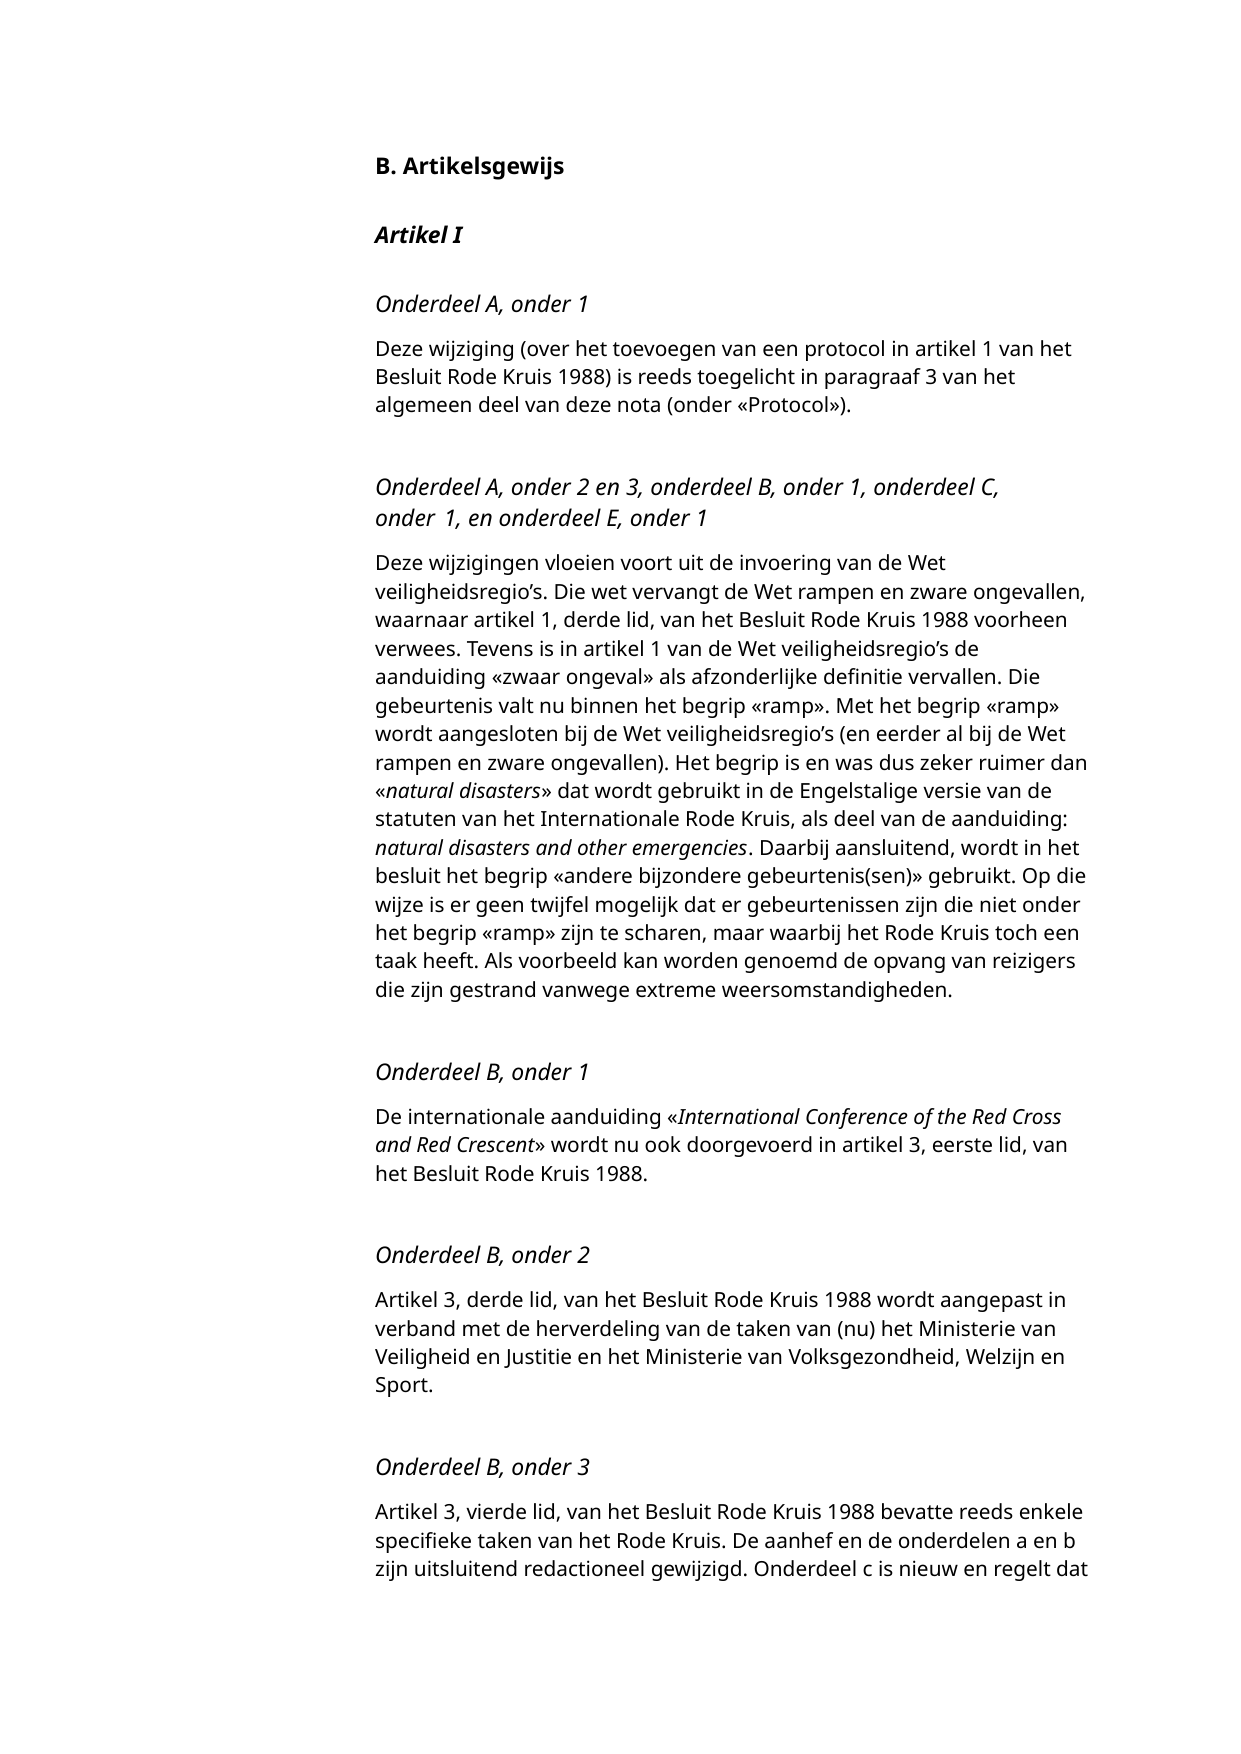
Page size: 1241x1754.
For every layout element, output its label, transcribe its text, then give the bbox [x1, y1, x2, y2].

subtitle Onderdeel A, onder 1 [375, 287, 1090, 319]
text Artikel 3, vierde lid, van het Besluit Rode Kruis 1988 bevatte reeds enkele specifieke taken van het Rode Kruis. De aanhef en de onderdelen a en b zijn uitsluitend redactioneel gewijzigd. Onderdeel c is nieuw en regelt dat [375, 1497, 1090, 1583]
subtitle Onderdeel A, onder 2 en 3, onderdeel B, onder 1, onderdeel C, onder 1, en onderdeel E, onder 1 [375, 471, 1090, 533]
subtitle Onderdeel B, onder 3 [375, 1451, 1090, 1482]
text De internationale aanduiding «International Conference of the Red Cross and Red Crescent» wordt nu ook doorgevoerd in artikel 3, eerste lid, van het Besluit Rode Kruis 1988. [375, 1102, 1090, 1187]
subtitle Onderdeel B, onder 1 [375, 1056, 1090, 1087]
text Deze wijziging (over het toevoegen van een protocol in artikel 1 van het Besluit Rode Kruis 1988) is reeds toegelicht in paragraaf 3 van het algemeen deel van deze nota (onder «Protocol»). [375, 334, 1090, 419]
text Deze wijzigingen vloeien voort uit de invoering van de Wet veiligheidsregio’s. Die wet vervangt de Wet rampen en zware ongevallen, waarnaar artikel 1, derde lid, van het Besluit Rode Kruis 1988 voorheen verwees. Tevens is in artikel 1 van de Wet veiligheidsregio’s de aanduiding «zwaar ongeval» als afzonderlijke definitie vervallen. Die gebeurtenis valt nu binnen het begrip «ramp». Met het begrip «ramp» wordt aangesloten bij de Wet veiligheidsregio’s (en eerder al bij de Wet rampen en zware ongevallen). Het begrip is en was dus zeker ruimer dan «natural disasters» dat wordt gebruikt in de Engelstalige versie van de statuten van het Internationale Rode Kruis, als deel van de aanduiding: natural disasters and other emergencies. Daarbij aansluitend, wordt in het besluit het begrip «andere bijzondere gebeurtenis(sen)» gebruikt. Op die wijze is er geen twijfel mogelijk dat er gebeurtenissen zijn die niet onder het begrip «ramp» zijn te scharen, maar waarbij het Rode Kruis toch een taak heeft. Als voorbeeld kan worden genoemd de opvang van reizigers die zijn gestrand vanwege extreme weersomstandigheden. [375, 548, 1090, 1003]
subtitle Onderdeel B, onder 2 [375, 1239, 1090, 1270]
subtitle B. Artikelsgewijs [375, 150, 1090, 181]
text Artikel 3, derde lid, van het Besluit Rode Kruis 1988 wordt aangepast in verband met de herverdeling van de taken van (nu) het Ministerie van Veiligheid en Justitie en het Ministerie van Volksgezondheid, Welzijn en Sport. [375, 1285, 1090, 1399]
subtitle Artikel I [375, 219, 1090, 250]
